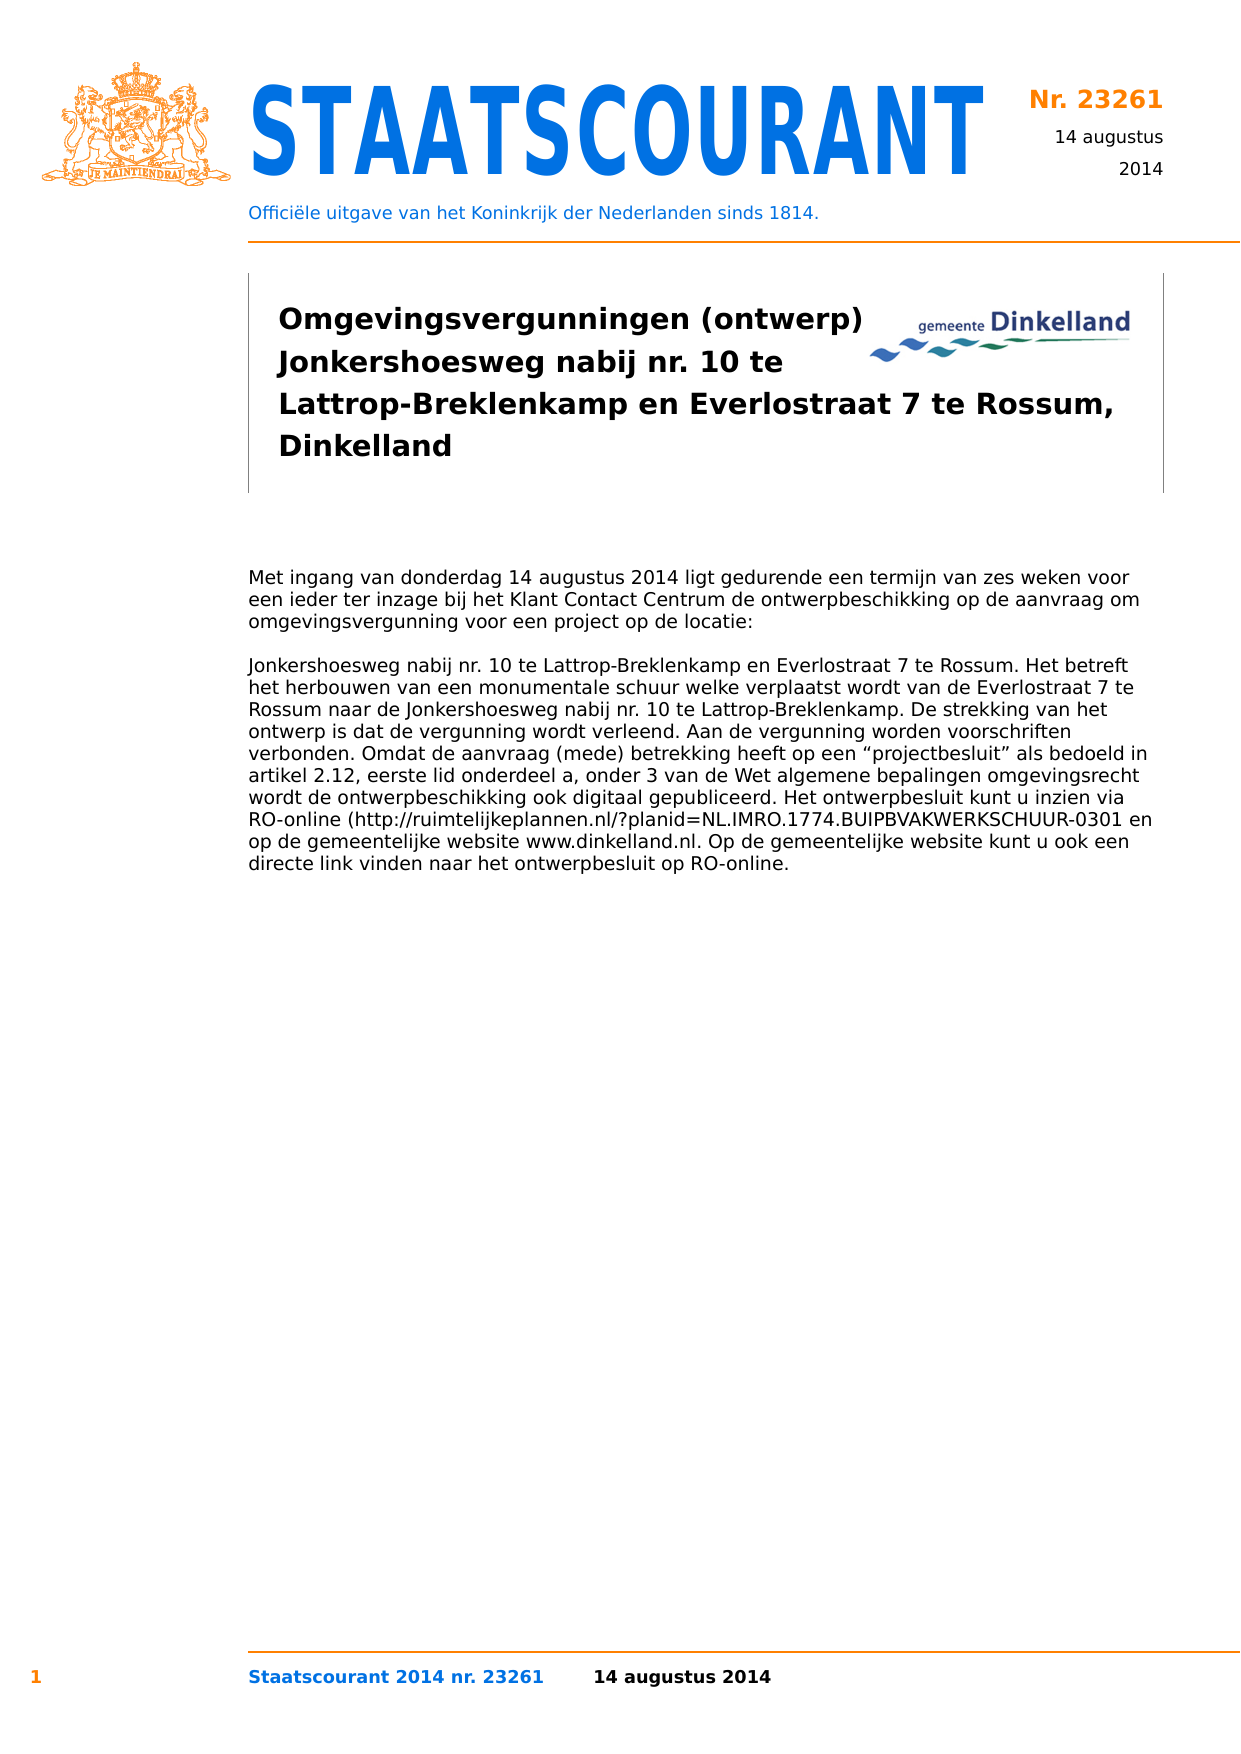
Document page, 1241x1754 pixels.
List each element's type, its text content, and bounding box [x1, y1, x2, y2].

text Jonkershoesweg nabij nr. 10 te Lattrop-Breklenkamp en Everlostraat 7 te Rossum. Het betreft het herbouwen van een monumentale schuur welke verplaatst wordt van de Everlostraat 7 te Rossum naar de Jonkershoesweg nabij nr. 10 te Lattrop-Breklenkamp. De strekking van het ontwerp is dat de vergunning wordt verleend. Aan de vergunning worden voorschriften verbonden. Omdat de aanvraag (mede) betrekking heeft op een “projectbesluit” als bedoeld in artikel 2.12, eerste lid onderdeel a, onder 3 van de Wet algemene bepalingen omgevingsrecht wordt de ontwerpbeschikking ook digitaal gepubliceerd. Het ontwerpbesluit kunt u inzien via RO-online (http://ruimtelijkeplannen.nl/?planid=NL.IMRO.1774.BUIPBVAKWERKSCHUUR-0301 en op de gemeentelijke website www.dinkelland.nl. Op de gemeentelijke website kunt u ook een directe link vinden naar het ontwerpbesluit op RO-online. [248, 655, 1163, 875]
subtitle Omgevingsvergunningen (ontwerp) Jonkershoesweg nabij nr. 10 te Lattrop-Breklenkamp en Everlostraat 7 te Rossum, Dinkelland [249, 273, 1163, 493]
table_cell Officiële uitgave van het Koninkrijk der Nederlanden sinds 1814. [248, 203, 1240, 241]
picture [41, 62, 231, 186]
text Met ingang van donderdag 14 augustus 2014 ligt gedurende een termijn van zes weken voor een ieder ter inzage bij het Klant Contact Centrum de ontwerpbeschikking op de aanvraag om omgevingsvergunning voor een project op de locatie: [248, 567, 1163, 633]
table_header [25, 62, 248, 241]
table_cell 14 augustus [998, 121, 1240, 153]
table_header Nr. 23261 [998, 62, 1240, 121]
table_cell 2014 [998, 153, 1240, 203]
table_header STAATSCOURANT [248, 62, 998, 203]
picture [867, 302, 1134, 368]
